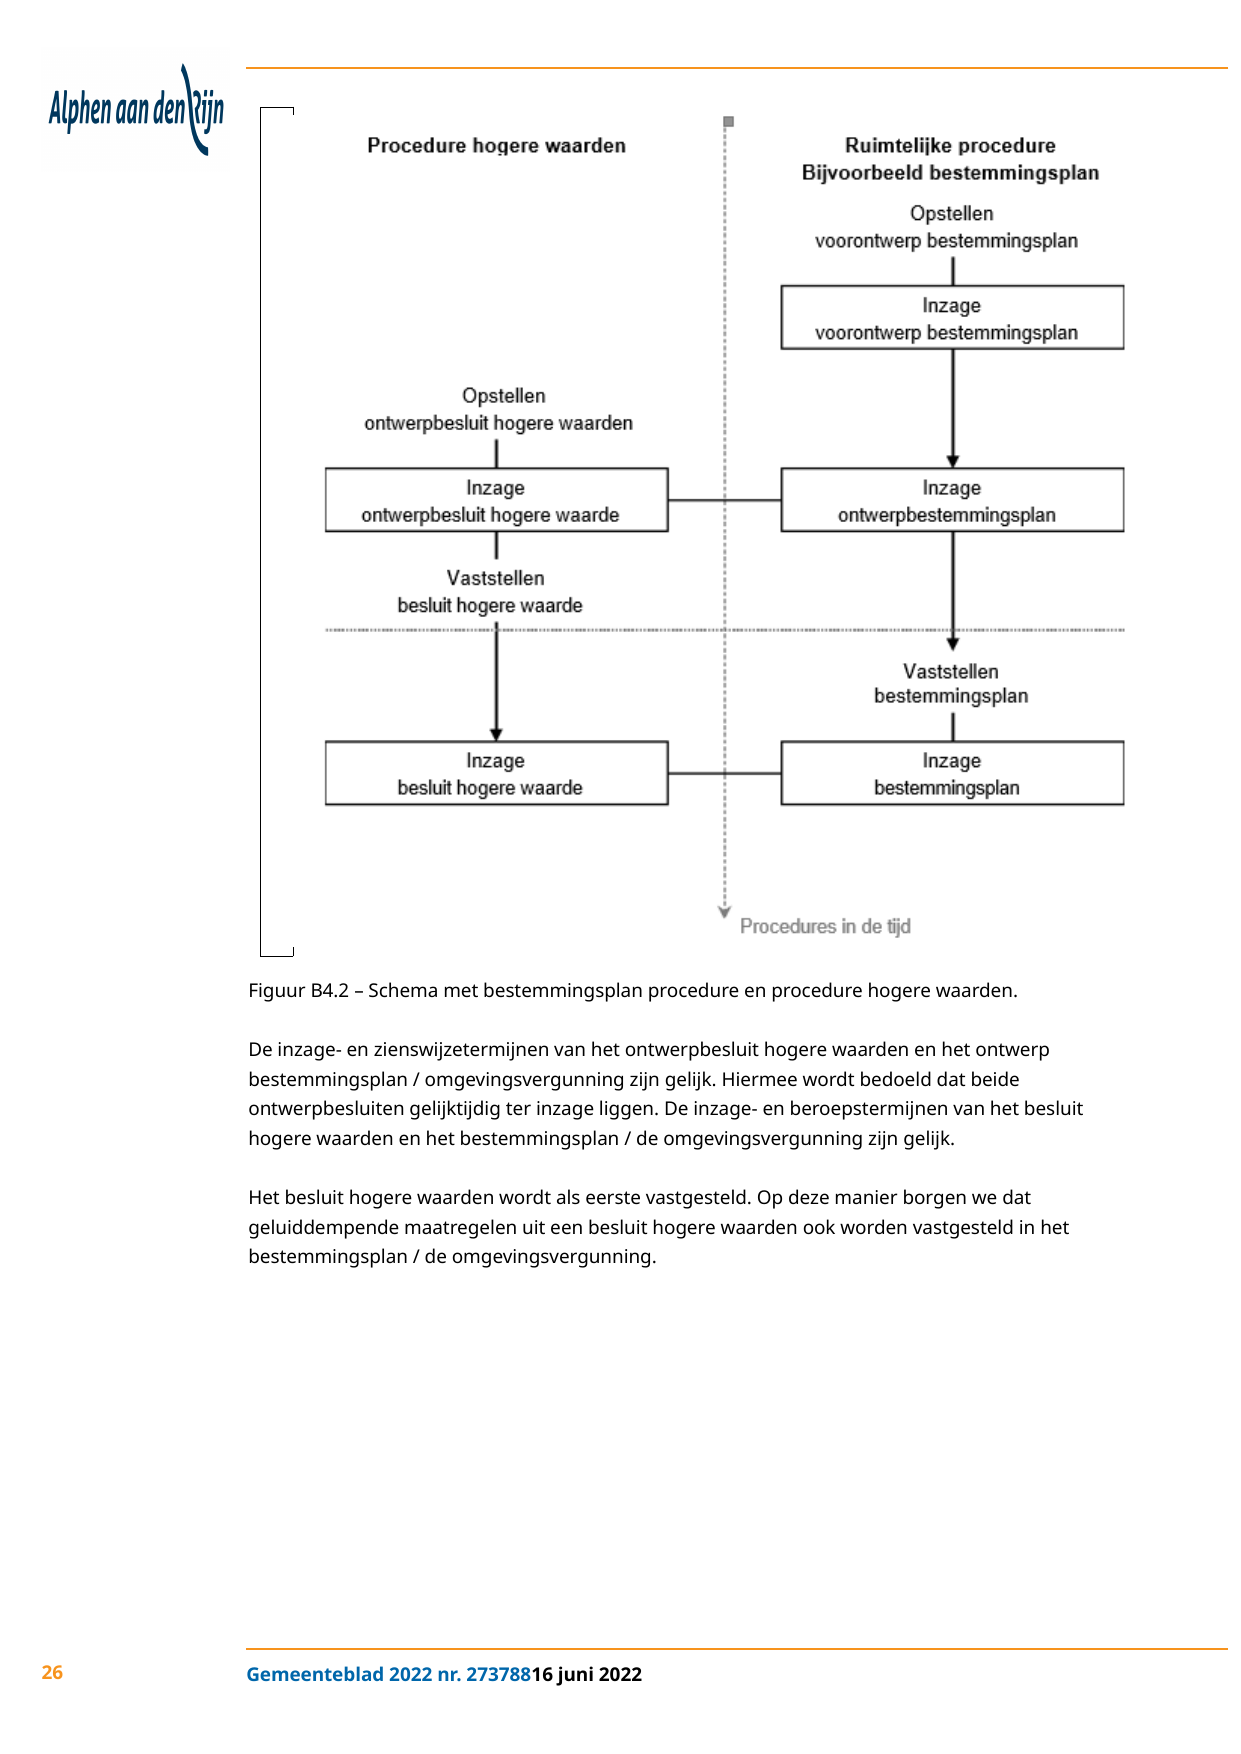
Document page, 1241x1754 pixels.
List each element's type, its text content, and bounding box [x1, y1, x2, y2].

picture [41, 47, 231, 172]
text Het besluit hogere waarden wordt als eerste vastgesteld. Op deze manier borgen we dat geluiddempende maatregelen uit een besluit hogere waarden ook worden vastgesteld in het bestemmingsplan / de omgevingsvergunning. [248, 1184, 1152, 1269]
text De inzage- en zienswijzetermijnen van het ontwerpbesluit hogere waarden en het ontwerp bestemmingsplan / omgevingsvergunning zijn gelijk. Hiermee wordt bedoeld dat beide ontwerpbesluiten gelijktijdig ter inzage liggen. De inzage- en beroepstermijnen van het besluit hogere waarden en het bestemmingsplan / de omgevingsvergunning zijn gelijk. [248, 1036, 1152, 1151]
picture [268, 115, 1173, 947]
text Figuur B4.2 – Schema met bestemmingsplan procedure en procedure hogere waarden. [248, 977, 1152, 1003]
